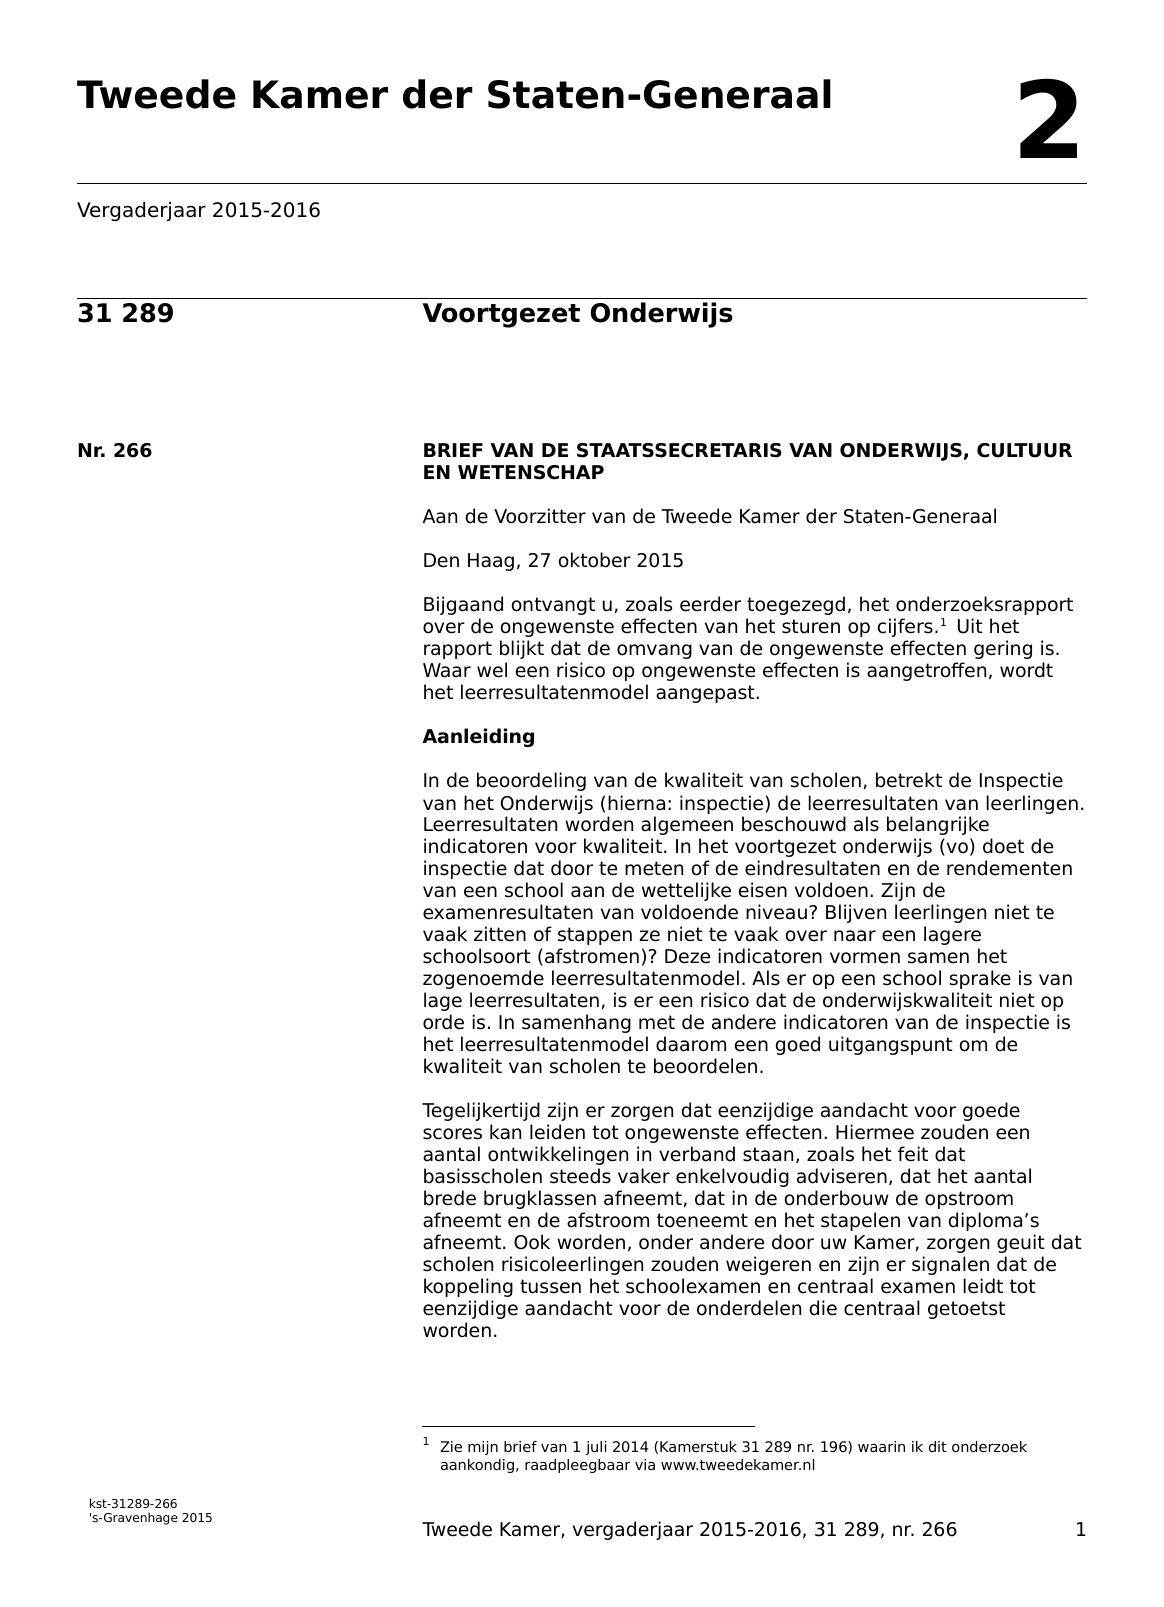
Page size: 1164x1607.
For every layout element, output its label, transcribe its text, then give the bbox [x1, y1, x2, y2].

text Zie mijn brief van 1 juli 2014 (Kamerstuk 31 289 nr. 196) waarin ik dit onderzoek aankondig, raadpleegbaar via www.tweedekamer.nl [422, 1435, 1087, 1474]
table_cell Vergaderjaar 2015-2016 [77, 184, 1087, 298]
text Tegelijkertijd zijn er zorgen dat eenzijdige aandacht voor goede scores kan leiden tot ongewenste effecten. Hiermee zouden een aantal ontwikkelingen in verband staan, zoals het feit dat basisscholen steeds vaker enkelvoudig adviseren, dat het aantal brede brugklassen afneemt, dat in de onderbouw de opstroom afneemt en de afstroom toeneemt en het stapelen van diploma’s afneemt. Ook worden, onder andere door uw Kamer, zorgen geuit dat scholen risicoleerlingen zouden weigeren en zijn er signalen dat de koppeling tussen het schoolexamen en centraal examen leidt tot eenzijdige aandacht voor de onderdelen die centraal getoetst worden. [422, 1100, 1087, 1342]
text In de beoordeling van de kwaliteit van scholen, betrekt de Inspectie van het Onderwijs (hierna: inspectie) de leerresultaten van leerlingen. Leerresultaten worden algemeen beschouwd als belangrijke indicatoren voor kwaliteit. In het voortgezet onderwijs (vo) doet de inspectie dat door te meten of de eindresultaten en de rendementen van een school aan de wettelijke eisen voldoen. Zijn de examenresultaten van voldoende niveau? Blijven leerlingen niet te vaak zitten of stappen ze niet te vaak over naar een lagere schoolsoort (afstromen)? Deze indicatoren vormen samen het zogenoemde leerresultatenmodel. Als er op een school sprake is van lage leerresultaten, is er een risico dat de onderwijskwaliteit niet op orde is. In samenhang met de andere indicatoren van de inspectie is het leerresultatenmodel daarom een goed uitgangspunt om de kwaliteit van scholen te beoordelen. [422, 770, 1087, 1078]
text Den Haag, 27 oktober 2015 [422, 550, 1087, 572]
subtitle Nr. 266 BRIEF VAN DE STAATSSECRETARIS VAN ONDERWIJS, CULTUUR EN WETENSCHAP [77, 440, 1087, 484]
table_header 2 [886, 59, 1087, 183]
text 's-Gravenhage 2015 [88, 1511, 323, 1525]
text Aan de Voorzitter van de Tweede Kamer der Staten-Generaal [422, 506, 1087, 528]
text kst-31289-266 [88, 1497, 323, 1511]
text Bijgaand ontvangt u, zoals eerder toegezegd, het onderzoeksrapport over de ongewenste effecten van het sturen op cijfers. Uit het rapport blijkt dat de omvang van de ongewenste effecten gering is. Waar wel een risico op ongewenste effecten is aangetroffen, wordt het leerresultatenmodel aangepast. [422, 594, 1087, 704]
subtitle Aanleiding [422, 726, 1087, 748]
subtitle 31 289 Voortgezet Onderwijs [77, 299, 1087, 329]
table_header Tweede Kamer der Staten-Generaal [77, 59, 886, 183]
